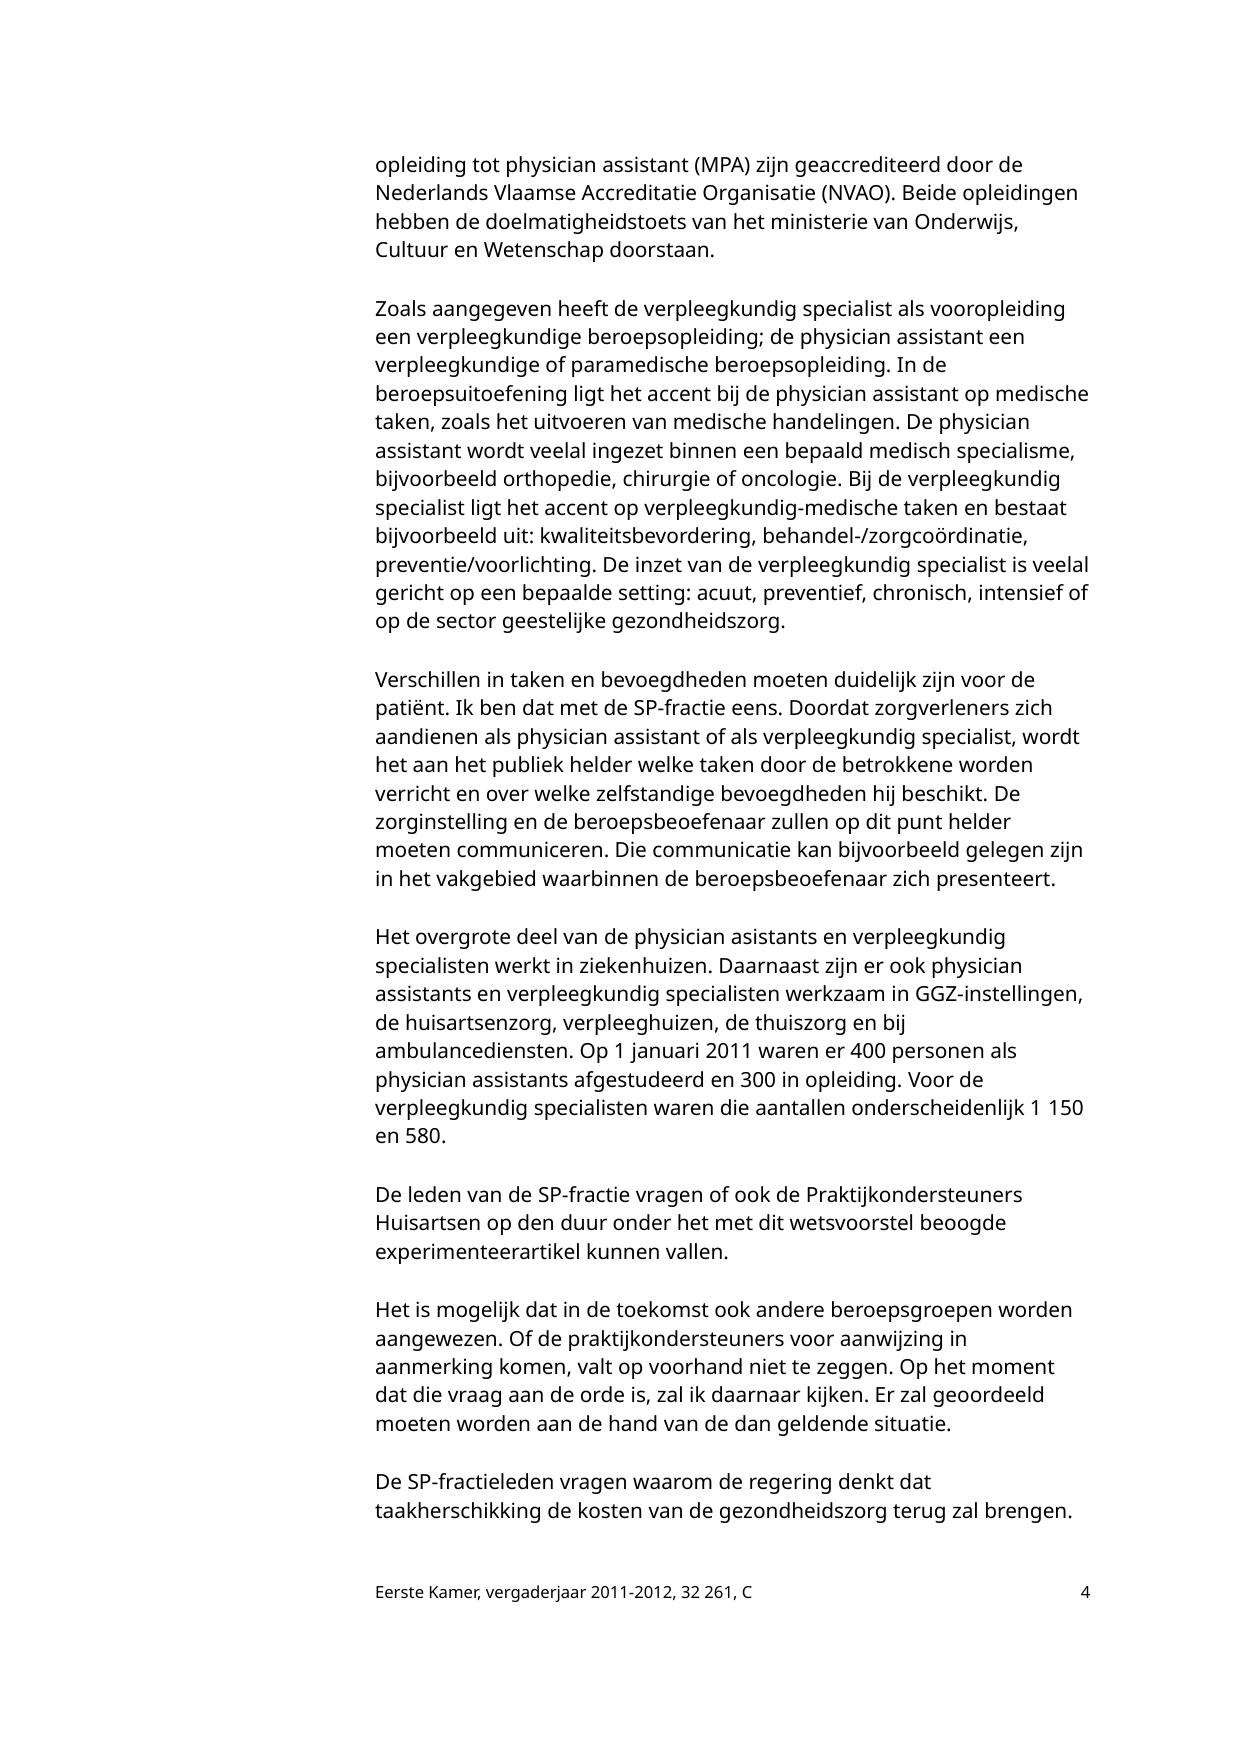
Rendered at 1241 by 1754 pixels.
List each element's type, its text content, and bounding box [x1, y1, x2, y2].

text Verschillen in taken en bevoegdheden moeten duidelijk zijn voor de patiënt. Ik ben dat met de SP-fractie eens. Doordat zorgverleners zich aandienen als physician assistant of als verpleegkundig specialist, wordt het aan het publiek helder welke taken door de betrokkene worden verricht en over welke zelfstandige bevoegdheden hij beschikt. De zorginstelling en de beroepsbeoefenaar zullen op dit punt helder moeten communiceren. Die communicatie kan bijvoorbeeld gelegen zijn in het vakgebied waarbinnen de beroepsbeoefenaar zich presenteert. [375, 665, 1090, 892]
text Het is mogelijk dat in de toekomst ook andere beroepsgroepen worden aangewezen. Of de praktijkondersteuners voor aanwijzing in aanmerking komen, valt op voorhand niet te zeggen. Op het moment dat die vraag aan de orde is, zal ik daarnaar kijken. Er zal geoordeeld moeten worden aan de hand van de dan geldende situatie. [375, 1295, 1090, 1437]
text De SP-fractieleden vragen waarom de regering denkt dat taakherschikking de kosten van de gezondheidszorg terug zal brengen. [375, 1467, 1090, 1524]
text opleiding tot physician assistant (MPA) zijn geaccrediteerd door de Nederlands Vlaamse Accreditatie Organisatie (NVAO). Beide opleidingen hebben de doelmatigheidstoets van het ministerie van Onderwijs, Cultuur en Wetenschap doorstaan. [375, 150, 1090, 264]
text De leden van de SP-fractie vragen of ook de Praktijkondersteuners Huisartsen op den duur onder het met dit wetsvoorstel beoogde experimenteerartikel kunnen vallen. [375, 1180, 1090, 1265]
text Het overgrote deel van de physician asistants en verpleegkundig specialisten werkt in ziekenhuizen. Daarnaast zijn er ook physician assistants en verpleegkundig specialisten werkzaam in GGZ-instellingen, de huisartsenzorg, verpleeghuizen, de thuiszorg en bij ambulancediensten. Op 1 januari 2011 waren er 400 personen als physician assistants afgestudeerd en 300 in opleiding. Voor de verpleegkundig specialisten waren die aantallen onderscheidenlijk 1 150 en 580. [375, 922, 1090, 1150]
text Zoals aangegeven heeft de verpleegkundig specialist als vooropleiding een verpleegkundige beroepsopleiding; de physician assistant een verpleegkundige of paramedische beroepsopleiding. In de beroepsuitoefening ligt het accent bij de physician assistant op medische taken, zoals het uitvoeren van medische handelingen. De physician assistant wordt veelal ingezet binnen een bepaald medisch specialisme, bijvoorbeeld orthopedie, chirurgie of oncologie. Bij de verpleegkundig specialist ligt het accent op verpleegkundig-medische taken en bestaat bijvoorbeeld uit: kwaliteitsbevordering, behandel-/zorgcoördinatie, preventie/voorlichting. De inzet van de verpleegkundig specialist is veelal gericht op een bepaalde setting: acuut, preventief, chronisch, intensief of op de sector geestelijke gezondheidszorg. [375, 294, 1090, 635]
